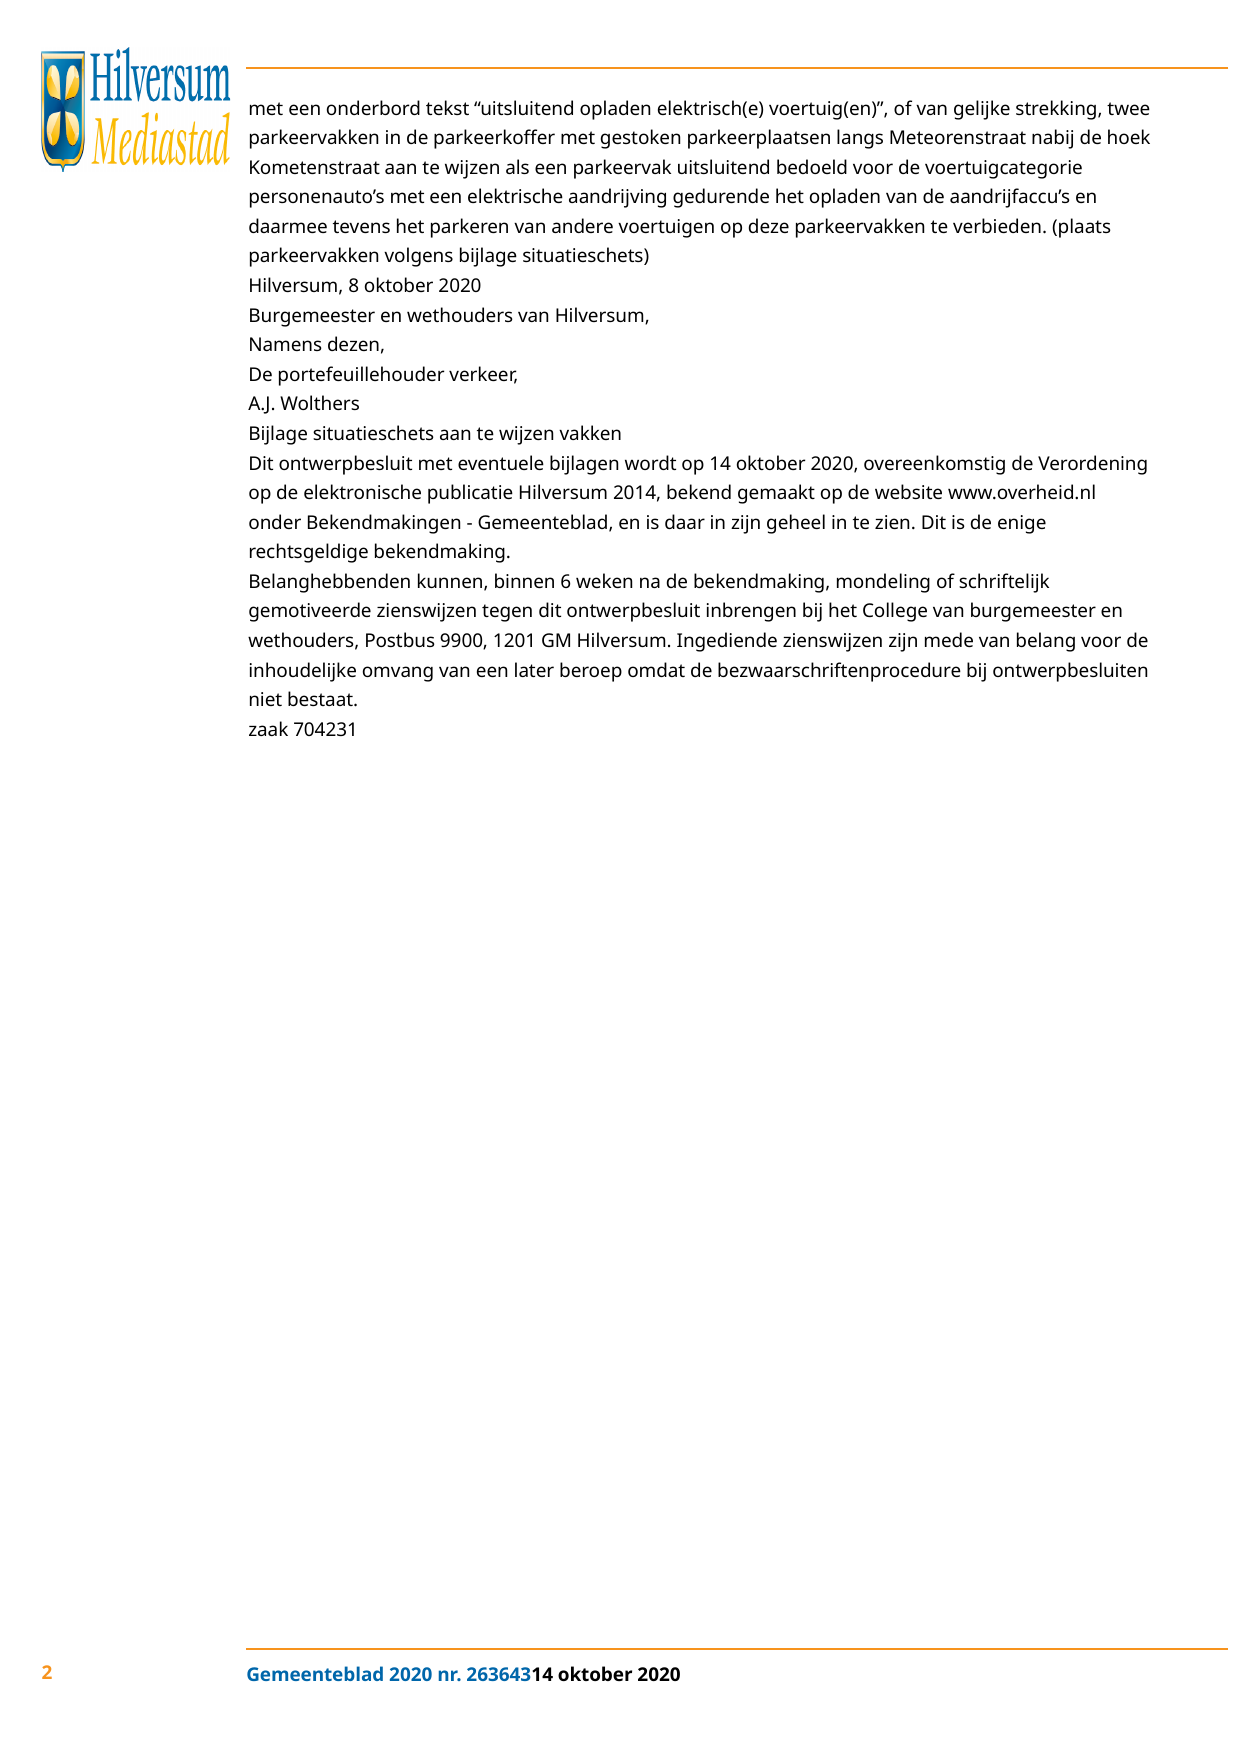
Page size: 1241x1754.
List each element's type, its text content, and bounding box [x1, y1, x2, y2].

text De portefeuillehouder verkeer, [248, 361, 1152, 387]
text met een onderbord tekst “uitsluitend opladen elektrisch(e) voertuig(en)”, of van gelijke strekking, twee parkeervakken in de parkeerkoffer met gestoken parkeerplaatsen langs Meteorenstraat nabij de hoek Kometenstraat aan te wijzen als een parkeervak uitsluitend bedoeld voor de voertuigcategorie personenauto’s met een elektrische aandrijving gedurende het opladen van de aandrijfaccu’s en daarmee tevens het parkeren van andere voertuigen op deze parkeervakken te verbieden. (plaats parkeervakken volgens bijlage situatieschets) [248, 95, 1152, 268]
text Belanghebbenden kunnen, binnen 6 weken na de bekendmaking, mondeling of schriftelijk gemotiveerde zienswijzen tegen dit ontwerpbesluit inbrengen bij het College van burgemeester en wethouders, Postbus 9900, 1201 GM Hilversum. Ingediende zienswijzen zijn mede van belang voor de inhoudelijke omvang van een later beroep omdat de bezwaarschriftenprocedure bij ontwerpbesluiten niet bestaat. [248, 568, 1152, 712]
text A.J. Wolthers [248, 391, 1152, 416]
text Burgemeester en wethouders van Hilversum, [248, 302, 1152, 328]
text Hilversum, 8 oktober 2020 [248, 272, 1152, 298]
text Bijlage situatieschets aan te wijzen vakken [248, 420, 1152, 446]
picture [41, 47, 231, 172]
text Dit ontwerpbesluit met eventuele bijlagen wordt op 14 oktober 2020, overeenkomstig de Verordening op de elektronische publicatie Hilversum 2014, bekend gemaakt op de website www.overheid.nl onder Bekendmakingen - Gemeenteblad, en is daar in zijn geheel in te zien. Dit is de enige rechtsgeldige bekendmaking. [248, 450, 1152, 564]
text zaak 704231 [248, 716, 1152, 742]
text Namens dezen, [248, 331, 1152, 357]
